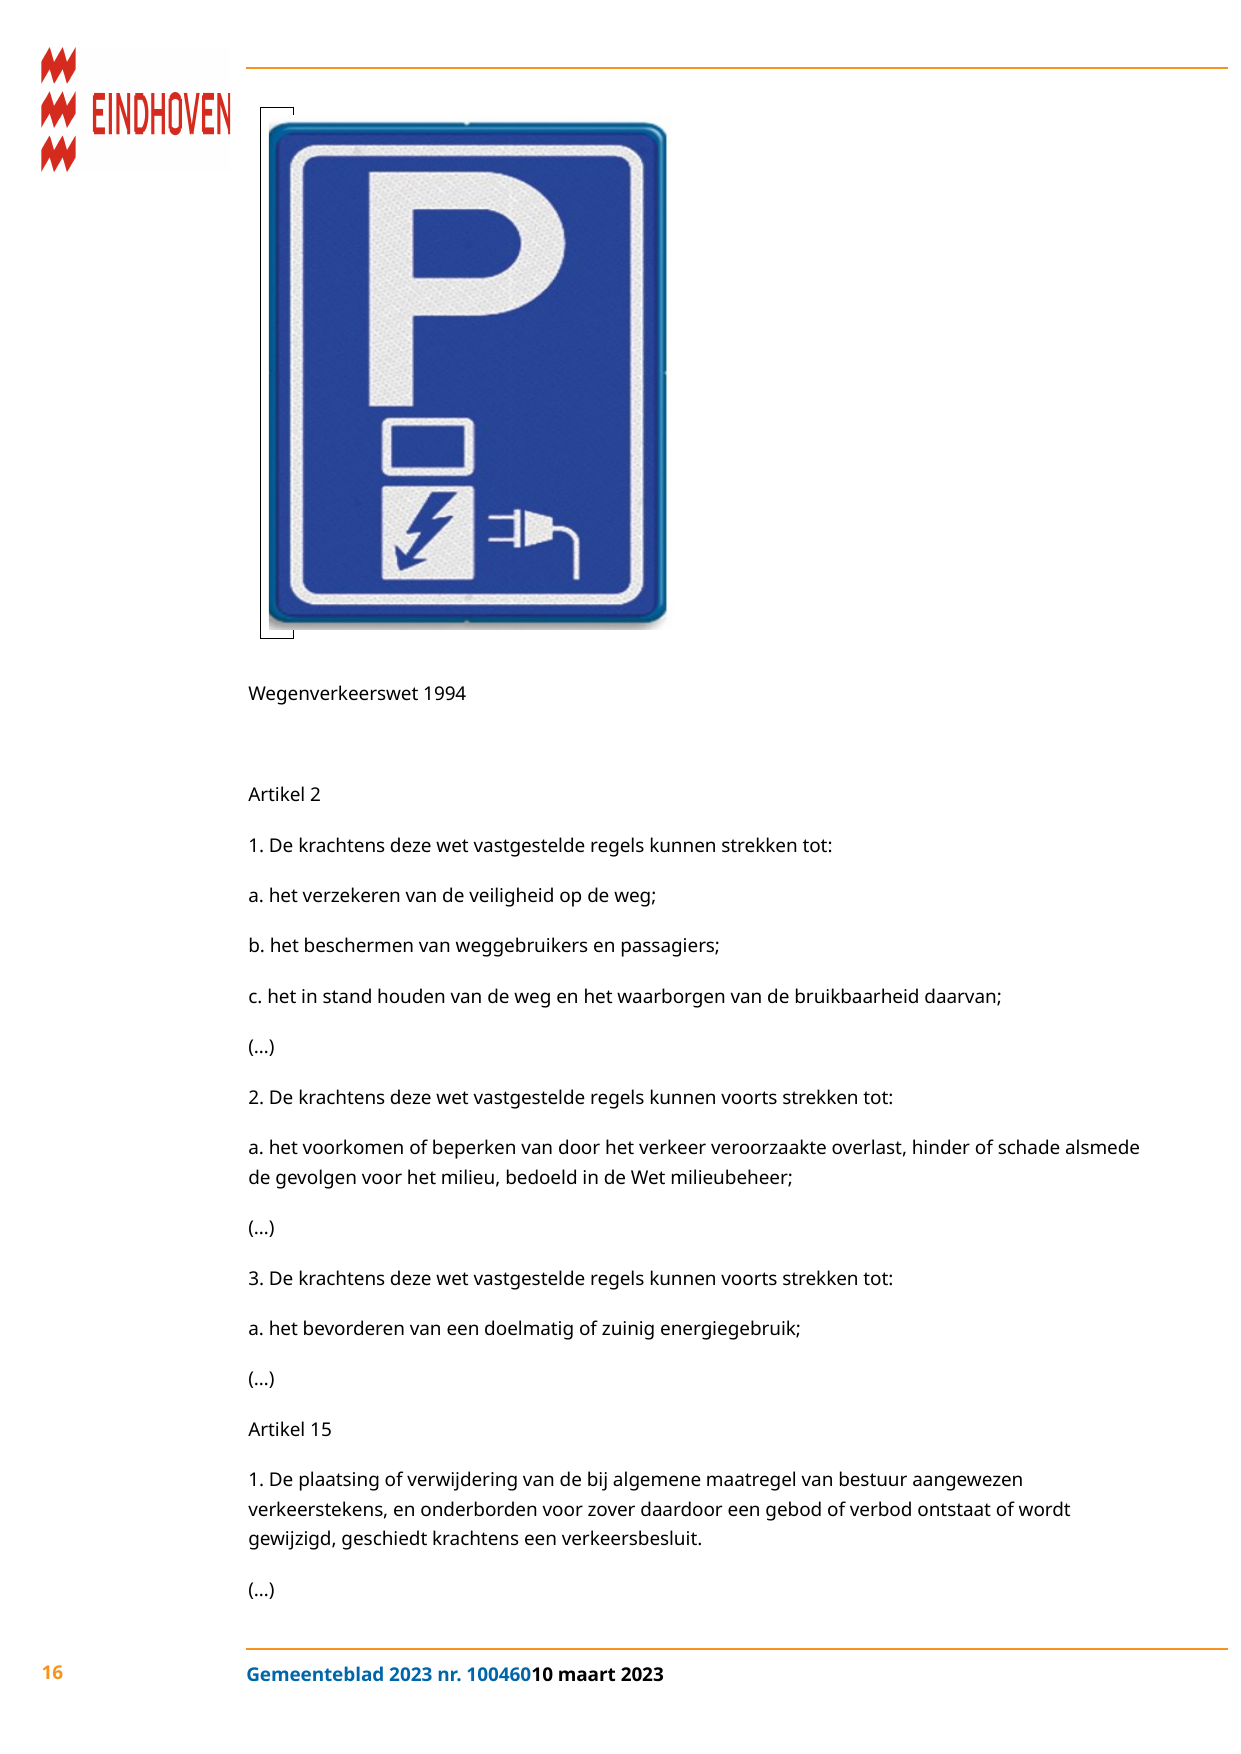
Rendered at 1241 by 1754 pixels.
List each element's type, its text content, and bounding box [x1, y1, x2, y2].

text 1. De krachtens deze wet vastgestelde regels kunnen strekken tot: [248, 832, 1152, 857]
text b. het beschermen van weggebruikers en passagiers; [248, 933, 1152, 958]
text 3. De krachtens deze wet vastgestelde regels kunnen voorts strekken tot: [248, 1265, 1152, 1290]
text 1. De plaatsing of verwijdering van de bij algemene maatregel van bestuur aangewezen verkeerstekens, en onderborden voor zover daardoor een gebod of verbod ontstaat of wordt gewijzigd, geschiedt krachtens een verkeersbesluit. [248, 1466, 1152, 1551]
text a. het voorkomen of beperken van door het verkeer veroorzaakte overlast, hinder of schade alsmede de gevolgen voor het milieu, bedoeld in de Wet milieubeheer; [248, 1134, 1152, 1189]
text a. het bevorderen van een doelmatig of zuinig energiegebruik; [248, 1315, 1152, 1341]
text Artikel 2 [248, 781, 1152, 807]
text 2. De krachtens deze wet vastgestelde regels kunnen voorts strekken tot: [248, 1084, 1152, 1109]
text c. het in stand houden van de weg en het waarborgen van de bruikbaarheid daarvan; [248, 983, 1152, 1009]
text (…) [248, 1576, 1152, 1602]
text Artikel 15 [248, 1416, 1152, 1442]
text a. het verzekeren van de veiligheid op de weg; [248, 882, 1152, 908]
text (…) [248, 1214, 1152, 1240]
text (…) [248, 1366, 1152, 1391]
text (…) [248, 1033, 1152, 1059]
text Wegenverkeerswet 1994 [248, 681, 1152, 706]
picture [41, 47, 231, 172]
picture [268, 115, 1155, 630]
